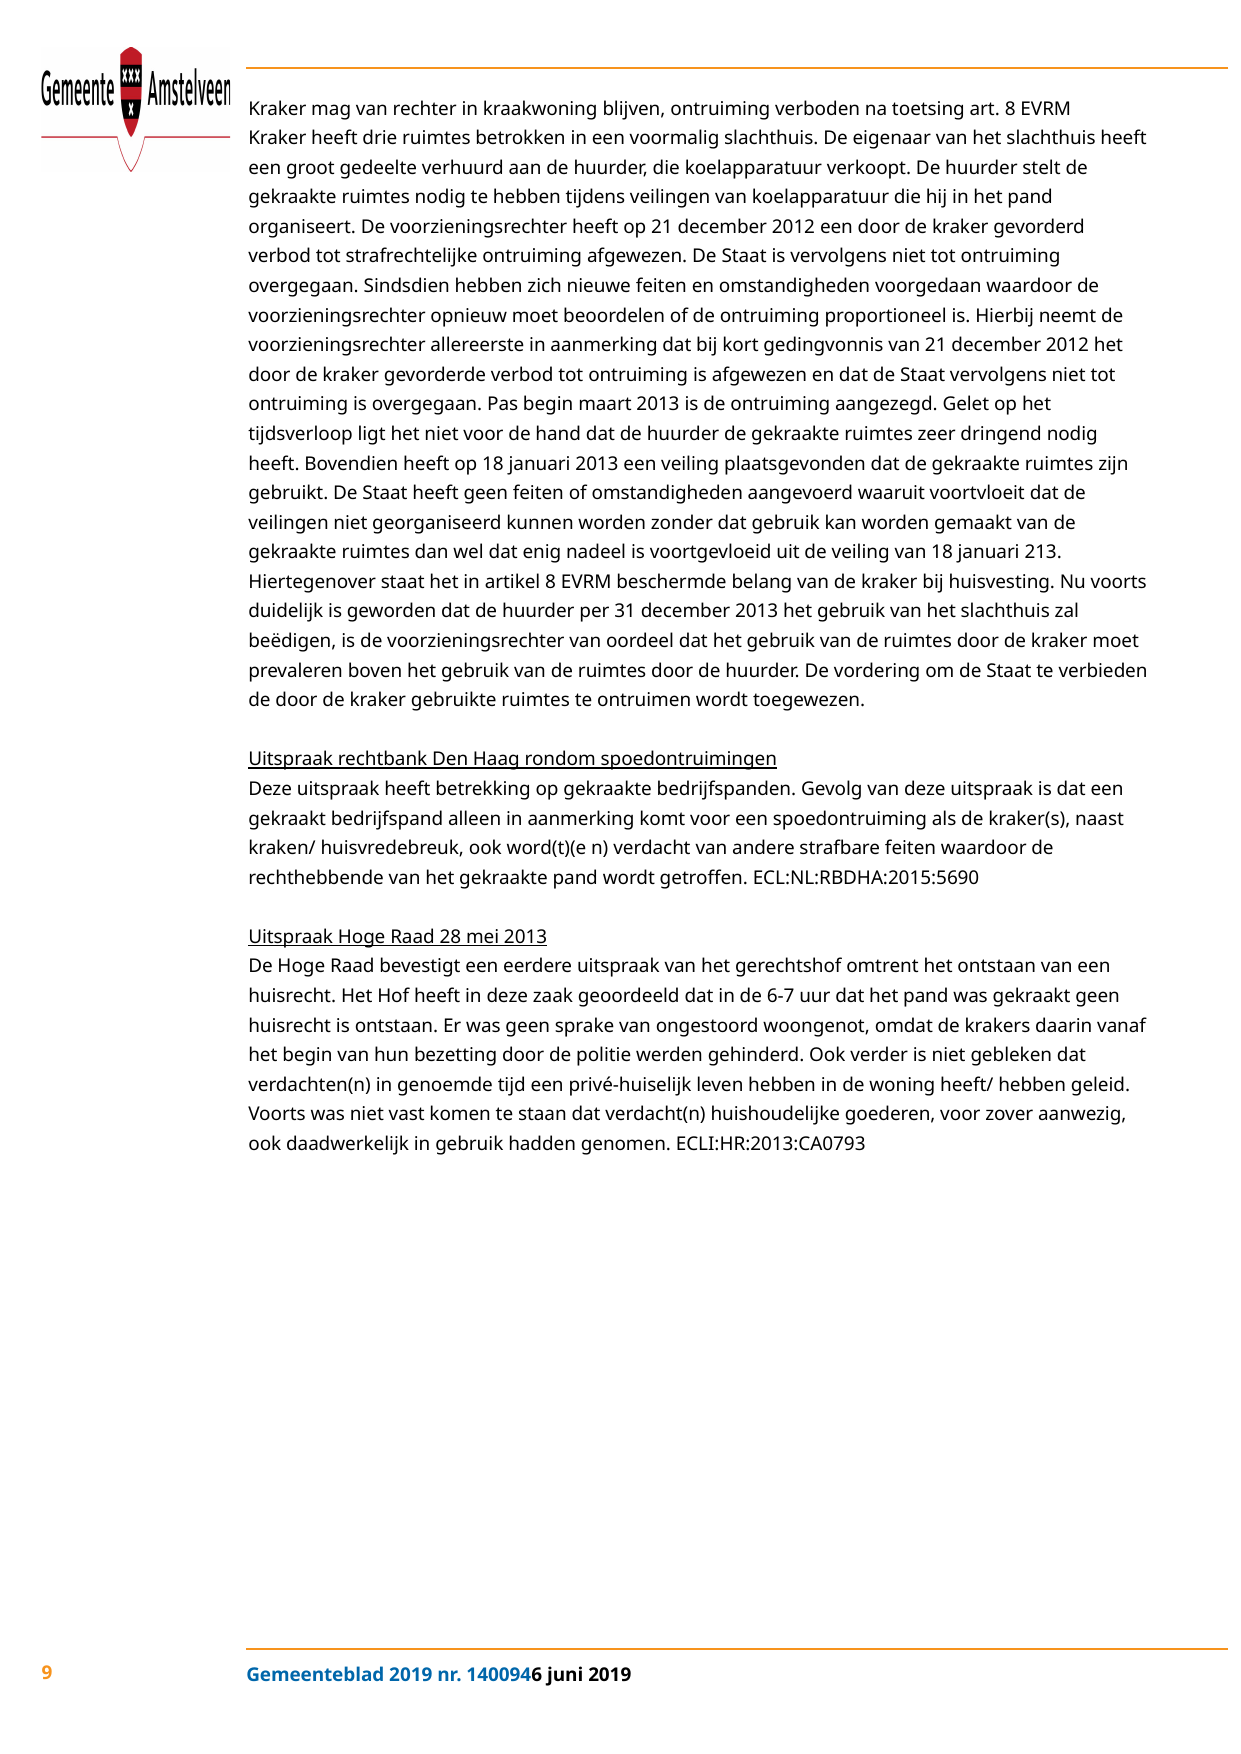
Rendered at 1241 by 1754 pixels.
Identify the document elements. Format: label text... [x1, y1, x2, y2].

text Kraker mag van rechter in kraakwoning blijven, ontruiming verboden na toetsing art. 8 EVRM [248, 95, 1152, 121]
text Uitspraak Hoge Raad 28 mei 2013 [248, 923, 1152, 949]
picture [41, 47, 231, 172]
text Deze uitspraak heeft betrekking op gekraakte bedrijfspanden. Gevolg van deze uitspraak is dat een gekraakt bedrijfspand alleen in aanmerking komt voor een spoedontruiming als de kraker(s), naast kraken/ huisvredebreuk, ook word(t)(e n) verdacht van andere strafbare feiten waardoor de rechthebbende van het gekraakte pand wordt getroffen. ECL:NL:RBDHA:2015:5690 [248, 775, 1152, 890]
text De Hoge Raad bevestigt een eerdere uitspraak van het gerechtshof omtrent het ontstaan van een huisrecht. Het Hof heeft in deze zaak geoordeeld dat in de 6-7 uur dat het pand was gekraakt geen huisrecht is ontstaan. Er was geen sprake van ongestoord woongenot, omdat de krakers daarin vanaf het begin van hun bezetting door de politie werden gehinderd. Ook verder is niet gebleken dat verdachten(n) in genoemde tijd een privé-huiselijk leven hebben in de woning heeft/ hebben geleid. Voorts was niet vast komen te staan dat verdacht(n) huishoudelijke goederen, voor zover aanwezig, ook daadwerkelijk in gebruik hadden genomen. ECLI:HR:2013:CA0793 [248, 953, 1152, 1156]
text Kraker heeft drie ruimtes betrokken in een voormalig slachthuis. De eigenaar van het slachthuis heeft een groot gedeelte verhuurd aan de huurder, die koelapparatuur verkoopt. De huurder stelt de gekraakte ruimtes nodig te hebben tijdens veilingen van koelapparatuur die hij in het pand organiseert. De voorzieningsrechter heeft op 21 december 2012 een door de kraker gevorderd verbod tot strafrechtelijke ontruiming afgewezen. De Staat is vervolgens niet tot ontruiming overgegaan. Sindsdien hebben zich nieuwe feiten en omstandigheden voorgedaan waardoor de voorzieningsrechter opnieuw moet beoordelen of de ontruiming proportioneel is. Hierbij neemt de voorzieningsrechter allereerste in aanmerking dat bij kort gedingvonnis van 21 december 2012 het door de kraker gevorderde verbod tot ontruiming is afgewezen en dat de Staat vervolgens niet tot ontruiming is overgegaan. Pas begin maart 2013 is de ontruiming aangezegd. Gelet op het tijdsverloop ligt het niet voor de hand dat de huurder de gekraakte ruimtes zeer dringend nodig heeft. Bovendien heeft op 18 januari 2013 een veiling plaatsgevonden dat de gekraakte ruimtes zijn gebruikt. De Staat heeft geen feiten of omstandigheden aangevoerd waaruit voortvloeit dat de veilingen niet georganiseerd kunnen worden zonder dat gebruik kan worden gemaakt van de gekraakte ruimtes dan wel dat enig nadeel is voortgevloeid uit de veiling van 18 januari 213. Hiertegenover staat het in artikel 8 EVRM beschermde belang van de kraker bij huisvesting. Nu voorts duidelijk is geworden dat de huurder per 31 december 2013 het gebruik van het slachthuis zal beëdigen, is de voorzieningsrechter van oordeel dat het gebruik van de ruimtes door de kraker moet prevaleren boven het gebruik van de ruimtes door de huurder. De vordering om de Staat te verbieden de door de kraker gebruikte ruimtes te ontruimen wordt toegewezen. [248, 124, 1152, 712]
text Uitspraak rechtbank Den Haag rondom spoedontruimingen [248, 746, 1152, 771]
